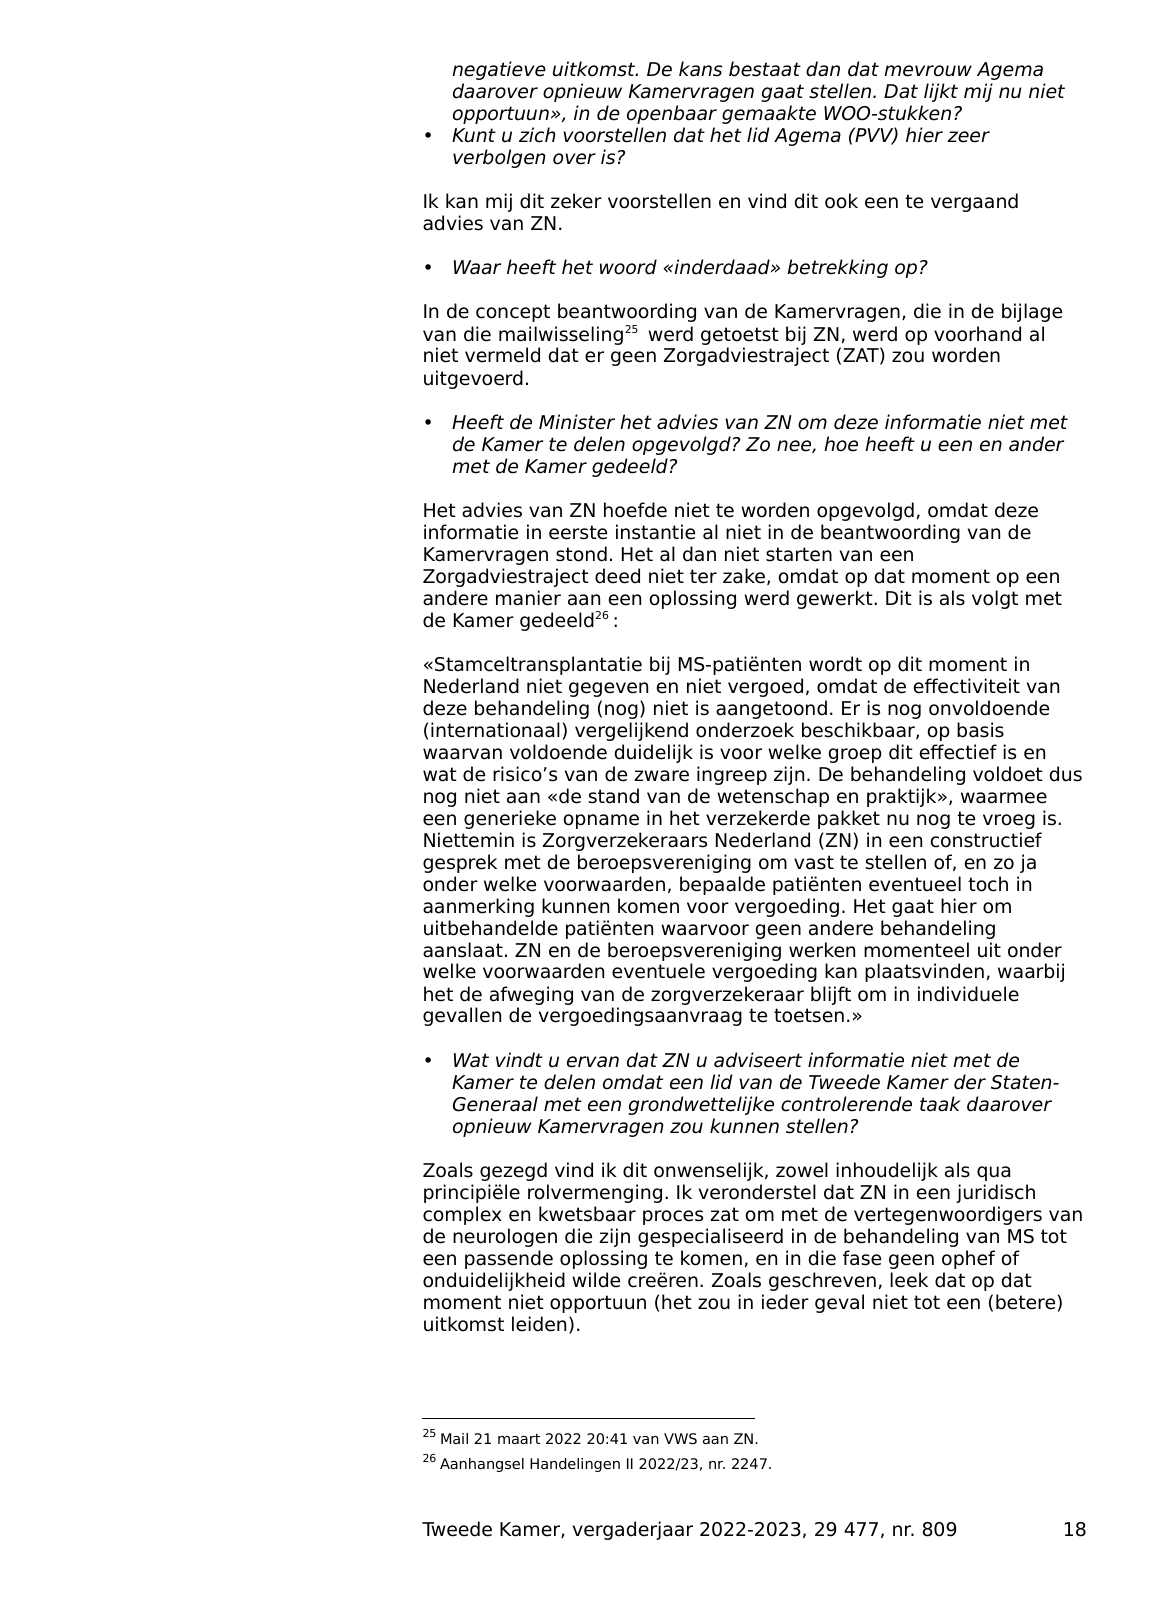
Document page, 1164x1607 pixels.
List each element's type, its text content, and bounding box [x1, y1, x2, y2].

text Zoals gezegd vind ik dit onwenselijk, zowel inhoudelijk als qua principiële rolvermenging. Ik veronderstel dat ZN in een juridisch complex en kwetsbaar proces zat om met de vertegenwoordigers van de neurologen die zijn gespecialiseerd in de behandeling van MS tot een passende oplossing te komen, en in die fase geen ophef of onduidelijkheid wilde creëren. Zoals geschreven, leek dat op dat moment niet opportuun (het zou in ieder geval niet tot een (betere) uitkomst leiden). [422, 1160, 1087, 1336]
text • Kunt u zich voorstellen dat het lid Agema (PVV) hier zeer verbolgen over is? [422, 125, 1087, 169]
text Aanhangsel Handelingen II 2022/23, nr. 2247. [422, 1452, 1087, 1474]
text Het advies van ZN hoefde niet te worden opgevolgd, omdat deze informatie in eerste instantie al niet in de beantwoording van de Kamervragen stond. Het al dan niet starten van een Zorgadviestraject deed niet ter zake, omdat op dat moment op een andere manier aan een oplossing werd gewerkt. Dit is als volgt met de Kamer gedeeld: [422, 500, 1087, 632]
text • Waar heeft het woord «inderdaad» betrekking op? [422, 257, 1087, 279]
text • Wat vindt u ervan dat ZN u adviseert informatie niet met de Kamer te delen omdat een lid van de Tweede Kamer der Staten-Generaal met een grondwettelijke controlerende taak daarover opnieuw Kamervragen zou kunnen stellen? [422, 1049, 1087, 1137]
text Ik kan mij dit zeker voorstellen en vind dit ook een te vergaand advies van ZN. [422, 191, 1087, 235]
text «Stamceltransplantatie bij MS-patiënten wordt op dit moment in Nederland niet gegeven en niet vergoed, omdat de effectiviteit van deze behandeling (nog) niet is aangetoond. Er is nog onvoldoende (internationaal) vergelijkend onderzoek beschikbaar, op basis waarvan voldoende duidelijk is voor welke groep dit effectief is en wat de risico’s van de zware ingreep zijn. De behandeling voldoet dus nog niet aan «de stand van de wetenschap en praktijk», waarmee een generieke opname in het verzekerde pakket nu nog te vroeg is. Niettemin is Zorgverzekeraars Nederland (ZN) in een constructief gesprek met de beroepsvereniging om vast te stellen of, en zo ja onder welke voorwaarden, bepaalde patiënten eventueel toch in aanmerking kunnen komen voor vergoeding. Het gaat hier om uitbehandelde patiënten waarvoor geen andere behandeling aanslaat. ZN en de beroepsvereniging werken momenteel uit onder welke voorwaarden eventuele vergoeding kan plaatsvinden, waarbij het de afweging van de zorgverzekeraar blijft om in individuele gevallen de vergoedingsaanvraag te toetsen.» [422, 654, 1087, 1027]
text negatieve uitkomst. De kans bestaat dan dat mevrouw Agema daarover opnieuw Kamervragen gaat stellen. Dat lijkt mij nu niet opportuun», in de openbaar gemaakte WOO-stukken? [422, 59, 1087, 125]
text In de concept beantwoording van de Kamervragen, die in de bijlage van die mailwisseling werd getoetst bij ZN, werd op voorhand al niet vermeld dat er geen Zorgadviestraject (ZAT) zou worden uitgevoerd. [422, 301, 1087, 389]
text Mail 21 maart 2022 20:41 van VWS aan ZN. [422, 1427, 1087, 1449]
text • Heeft de Minister het advies van ZN om deze informatie niet met de Kamer te delen opgevolgd? Zo nee, hoe heeft u een en ander met de Kamer gedeeld? [422, 412, 1087, 477]
